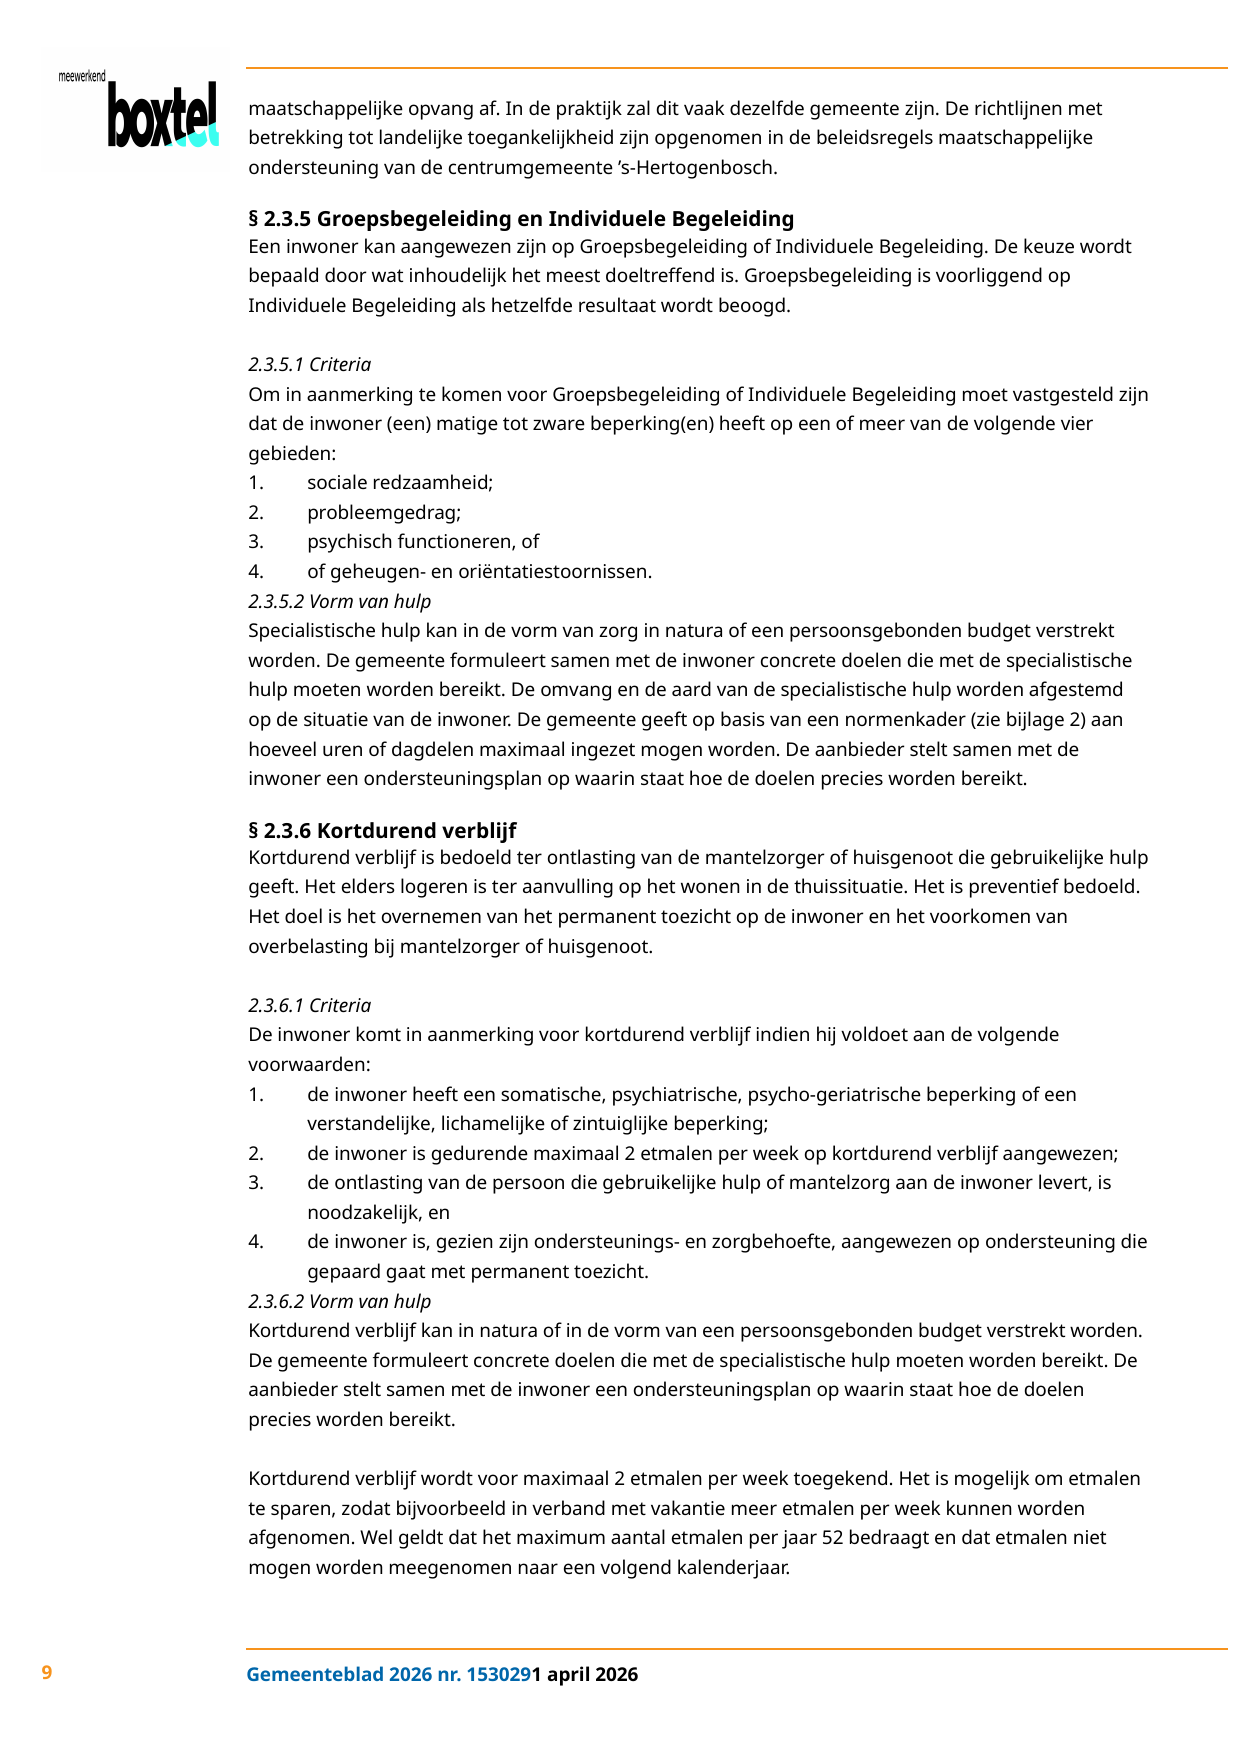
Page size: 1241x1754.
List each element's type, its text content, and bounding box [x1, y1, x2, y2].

text Kortdurend verblijf kan in natura of in de vorm van een persoonsgebonden budget verstrekt worden. De gemeente formuleert concrete doelen die met de specialistische hulp moeten worden bereikt. De aanbieder stelt samen met de inwoner een ondersteuningsplan op waarin staat hoe de doelen precies worden bereikt. [248, 1317, 1152, 1432]
text 2.3.5.2 Vorm van hulp [248, 588, 1152, 613]
text maatschappelijke opvang af. In de praktijk zal dit vaak dezelfde gemeente zijn. De richtlijnen met betrekking tot landelijke toegankelijkheid zijn opgenomen in de beleidsregels maatschappelijke ondersteuning van de centrumgemeente ’s-Hertogenbosch. [248, 95, 1152, 180]
text Specialistische hulp kan in de vorm van zorg in natura of een persoonsgebonden budget verstrekt worden. De gemeente formuleert samen met de inwoner concrete doelen die met de specialistische hulp moeten worden bereikt. De omvang en de aard van de specialistische hulp worden afgestemd op de situatie van de inwoner. De gemeente geeft op basis van een normenkader (zie bijlage 2) aan hoeveel uren of dagdelen maximaal ingezet mogen worden. De aanbieder stelt samen met de inwoner een ondersteuningsplan op waarin staat hoe de doelen precies worden bereikt. [248, 617, 1152, 791]
list probleemgedrag; [248, 499, 1152, 525]
text Kortdurend verblijf wordt voor maximaal 2 etmalen per week toegekend. Het is mogelijk om etmalen te sparen, zodat bijvoorbeeld in verband met vakantie meer etmalen per week kunnen worden afgenomen. Wel geldt dat het maximum aantal etmalen per jaar 52 bedraagt en dat etmalen niet mogen worden meegenomen naar een volgend kalenderjaar. [248, 1465, 1152, 1580]
list psychisch functioneren, of [248, 529, 1152, 554]
text 2.3.6.2 Vorm van hulp [248, 1288, 1152, 1314]
list de inwoner is gedurende maximaal 2 etmalen per week op kortdurend verblijf aangewezen; [248, 1140, 1152, 1166]
list sociale redzaamheid; [248, 469, 1152, 495]
text De inwoner komt in aanmerking voor kortdurend verblijf indien hij voldoet aan de volgende voorwaarden: [248, 1022, 1152, 1077]
text Een inwoner kan aangewezen zijn op Groepsbegeleiding of Individuele Begeleiding. De keuze wordt bepaald door wat inhoudelijk het meest doeltreffend is. Groepsbegeleiding is voorliggend op Individuele Begeleiding als hetzelfde resultaat wordt beoogd. [248, 233, 1152, 318]
list de inwoner is, gezien zijn ondersteunings- en zorgbehoefte, aangewezen op ondersteuning die gepaard gaat met permanent toezicht. [248, 1229, 1152, 1284]
text 2.3.5.1 Criteria [248, 351, 1152, 377]
text § 2.3.6 Kortdurend verblijf [248, 816, 1152, 844]
text 2.3.6.1 Criteria [248, 992, 1152, 1018]
text Kortdurend verblijf is bedoeld ter ontlasting van de mantelzorger of huisgenoot die gebruikelijke hulp geeft. Het elders logeren is ter aanvulling op het wonen in de thuissituatie. Het is preventief bedoeld. Het doel is het overnemen van het permanent toezicht op de inwoner en het voorkomen van overbelasting bij mantelzorger of huisgenoot. [248, 844, 1152, 959]
text Om in aanmerking te komen voor Groepsbegeleiding of Individuele Begeleiding moet vastgesteld zijn dat de inwoner (een) matige tot zware beperking(en) heeft op een of meer van de volgende vier gebieden: [248, 381, 1152, 466]
list de inwoner heeft een somatische, psychiatrische, psycho-geriatrische beperking of een verstandelijke, lichamelijke of zintuiglijke beperking; [248, 1081, 1152, 1136]
list of geheugen- en oriëntatiestoornissen. [248, 558, 1152, 584]
picture [41, 47, 231, 172]
text § 2.3.5 Groepsbegeleiding en Individuele Begeleiding [248, 204, 1152, 233]
list de ontlasting van de persoon die gebruikelijke hulp of mantelzorg aan de inwoner levert, is noodzakelijk, en [248, 1169, 1152, 1225]
